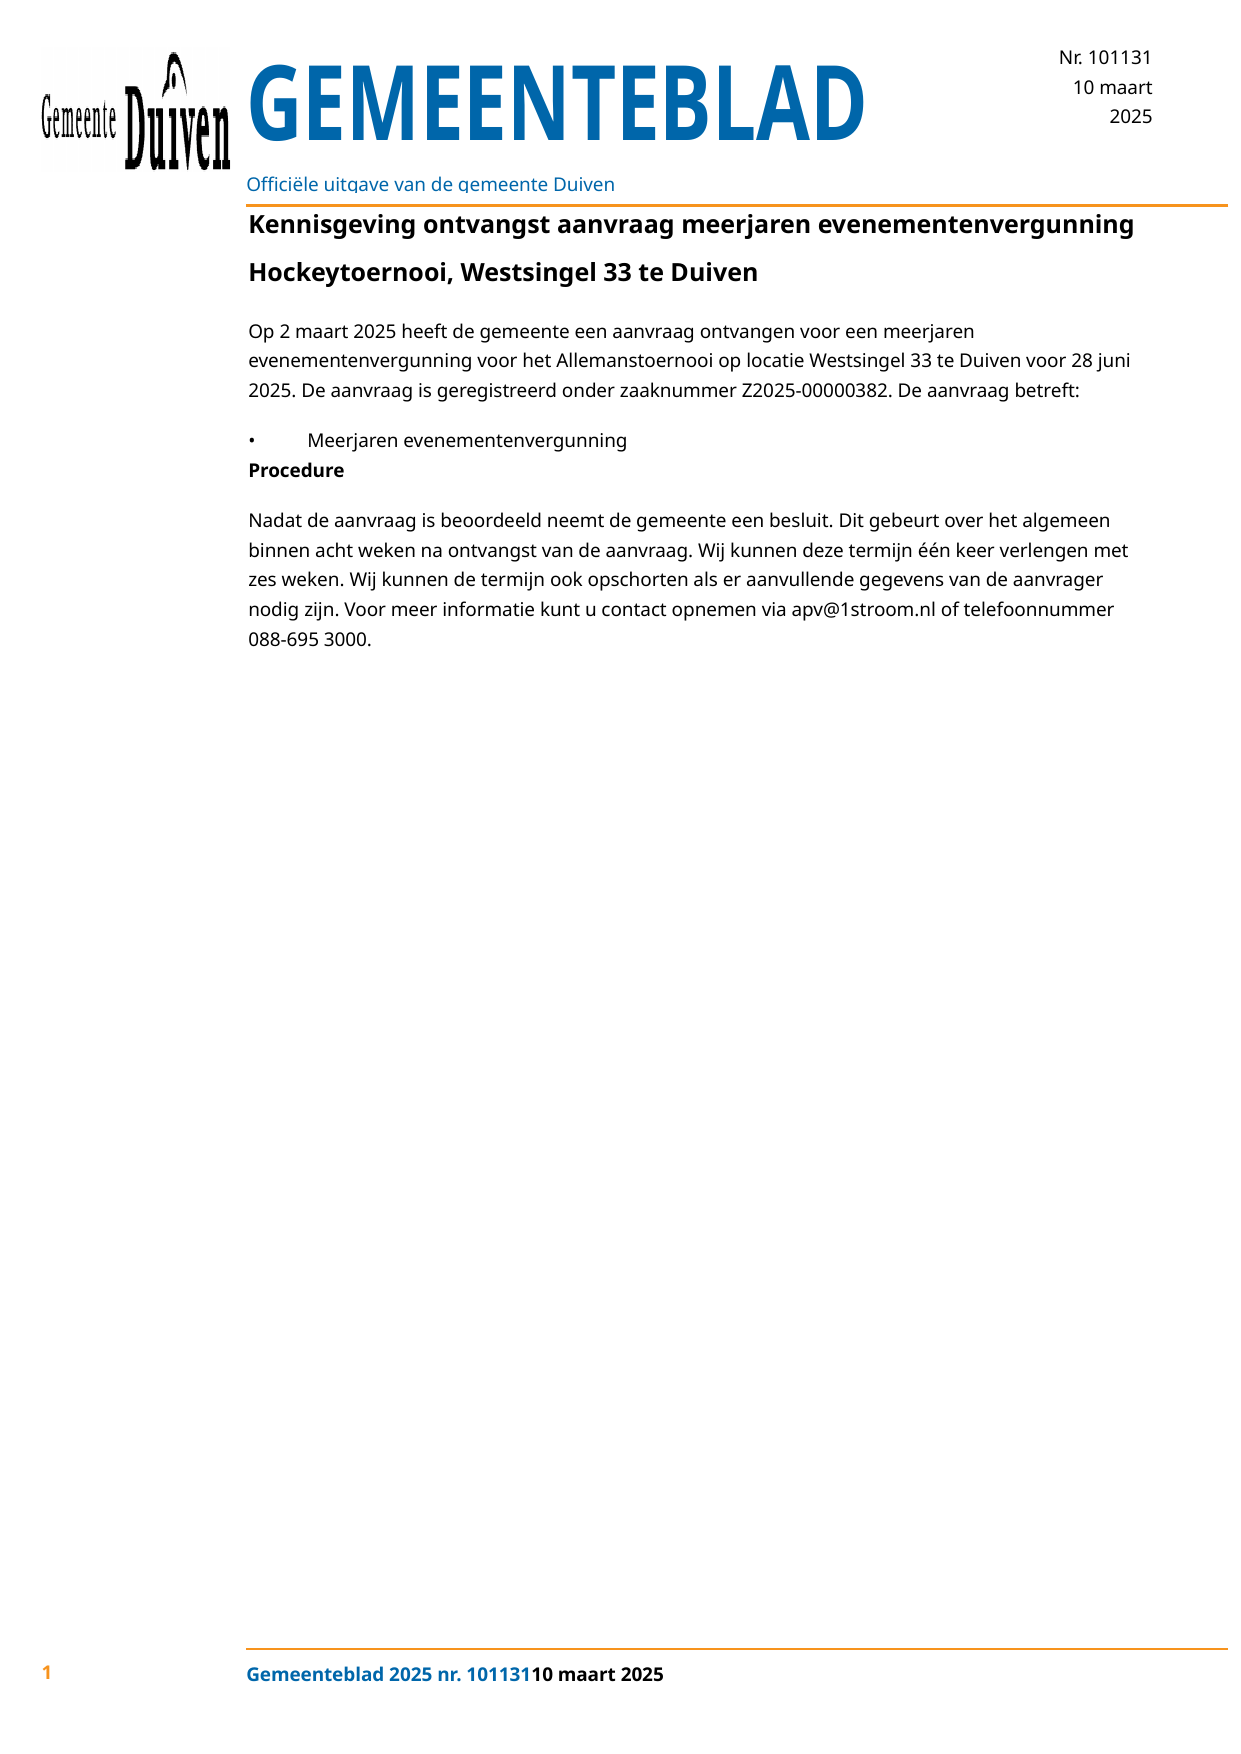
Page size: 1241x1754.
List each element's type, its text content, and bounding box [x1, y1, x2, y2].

text Op 2 maart 2025 heeft de gemeente een aanvraag ontvangen voor een meerjaren evenementenvergunning voor het Allemanstoernooi op locatie Westsingel 33 te Duiven voor 28 juni 2025. De aanvraag is geregistreerd onder zaaknummer Z2025-00000382. De aanvraag betreft: [248, 318, 1152, 403]
list Meerjaren evenementenvergunning [248, 427, 1152, 453]
text Procedure [248, 457, 1152, 483]
text Kennisgeving ontvangst aanvraag meerjaren evenementenvergunning Hockeytoernooi, Westsingel 33 te Duiven [248, 207, 1152, 288]
picture [41, 47, 231, 172]
text Nadat de aanvraag is beoordeeld neemt de gemeente een besluit. Dit gebeurt over het algemeen binnen acht weken na ontvangst van de aanvraag. Wij kunnen deze termijn één keer verlengen met zes weken. Wij kunnen de termijn ook opschorten als er aanvullende gegevens van de aanvrager nodig zijn. Voor meer informatie kunt u contact opnemen via apv@1stroom.nl of telefoonnummer 088-695 3000. [248, 507, 1152, 652]
